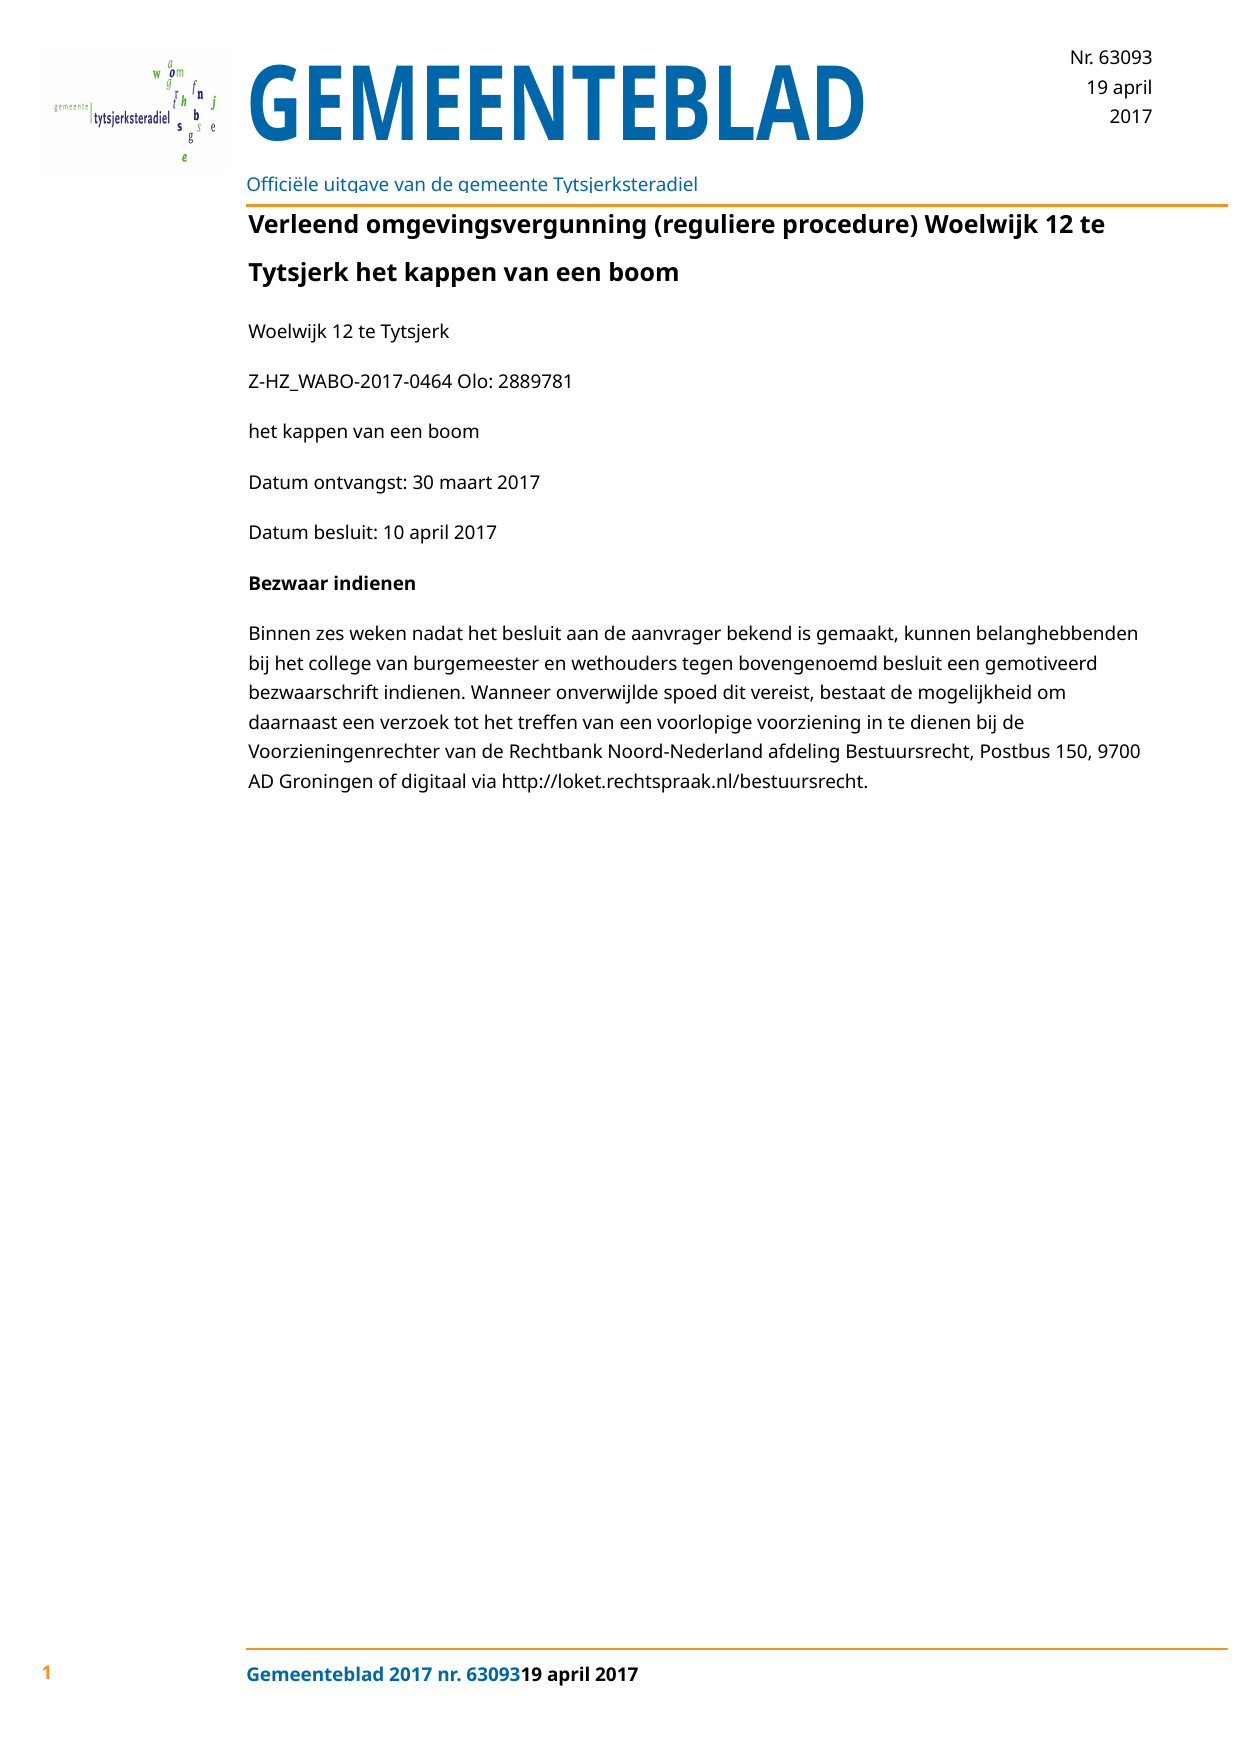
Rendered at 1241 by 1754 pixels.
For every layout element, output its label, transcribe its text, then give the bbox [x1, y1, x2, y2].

text Datum ontvangst: 30 maart 2017 [248, 469, 1152, 495]
text Verleend omgevingsvergunning (reguliere procedure) Woelwijk 12 te Tytsjerk het kappen van een boom [248, 207, 1152, 288]
text Z-HZ_WABO-2017-0464 Olo: 2889781 [248, 368, 1152, 394]
picture [41, 47, 231, 172]
text het kappen van een boom [248, 419, 1152, 444]
text Woelwijk 12 te Tytsjerk [248, 318, 1152, 344]
text Bezwaar indienen [248, 570, 1152, 596]
text Binnen zes weken nadat het besluit aan de aanvrager bekend is gemaakt, kunnen belanghebbenden bij het college van burgemeester en wethouders tegen bovengenoemd besluit een gemotiveerd bezwaarschrift indienen. Wanneer onverwijlde spoed dit vereist, bestaat de mogelijkheid om daarnaast een verzoek tot het treffen van een voorlopige voorziening in te dienen bij de Voorzieningenrechter van de Rechtbank Noord-Nederland afdeling Bestuursrecht, Postbus 150, 9700 AD Groningen of digitaal via http://loket.rechtspraak.nl/bestuursrecht. [248, 620, 1152, 794]
text Datum besluit: 10 april 2017 [248, 519, 1152, 545]
